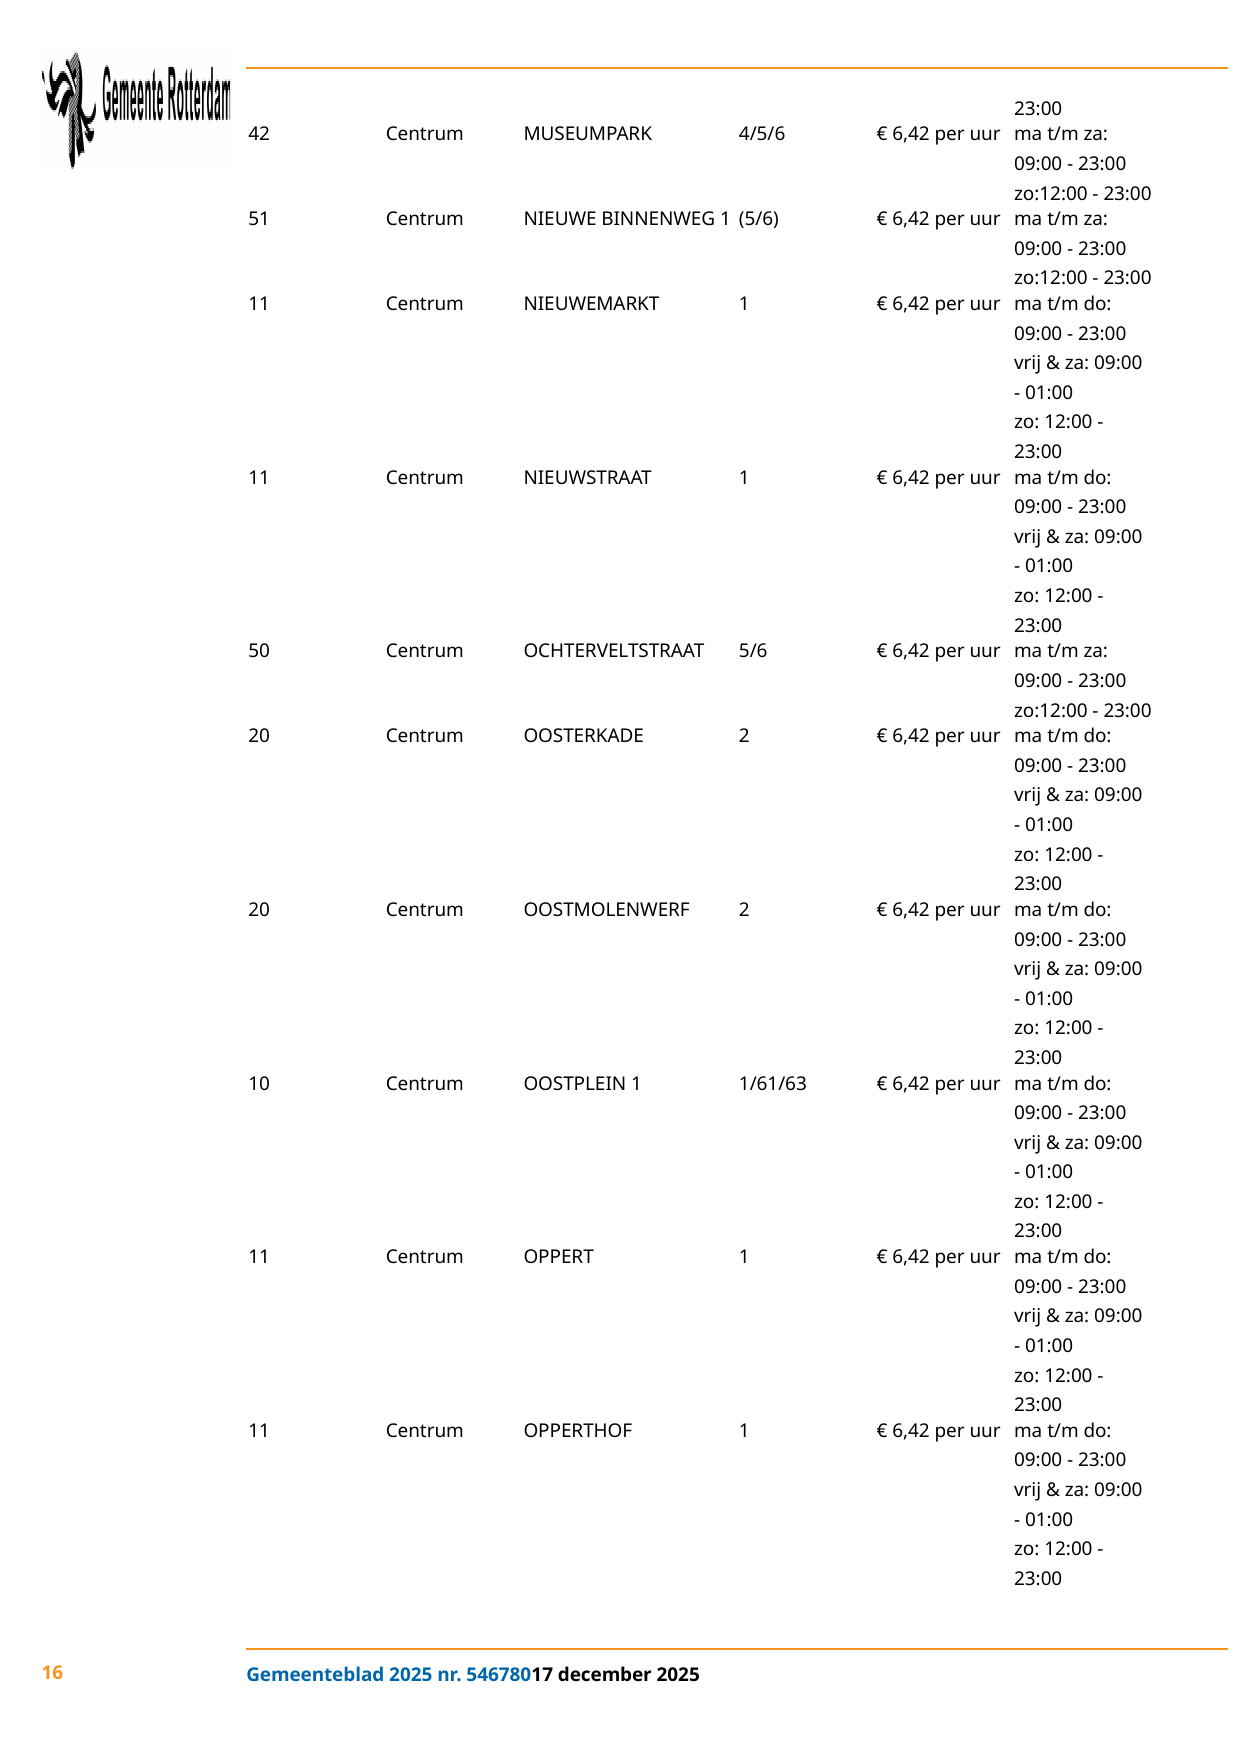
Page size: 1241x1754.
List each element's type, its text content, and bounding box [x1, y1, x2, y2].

table_cell NIEUWE BINNENWEG 1 [523, 205, 739, 290]
table_cell (5/6) [739, 205, 876, 290]
table_cell ma t/m do: 09:00 - 23:00 vrij & za: 09:00 - 01:00 zo: 12:00 - 23:00 [1014, 1070, 1152, 1243]
table_cell 20 [248, 723, 386, 896]
table_cell 20 [248, 896, 386, 1070]
table_cell € 6,42 per uur [876, 1070, 1014, 1243]
table_cell 51 [248, 205, 386, 290]
table_cell Centrum [386, 723, 523, 896]
table_cell 42 [248, 121, 386, 205]
picture [41, 47, 231, 172]
table_cell 1 [739, 290, 876, 464]
table_cell [739, 95, 876, 121]
table_cell € 6,42 per uur [876, 1417, 1014, 1591]
table_cell Centrum [386, 205, 523, 290]
table_cell 11 [248, 1244, 386, 1417]
table_cell 1 [739, 1244, 876, 1417]
table_cell ma t/m do: 09:00 - 23:00 vrij & za: 09:00 - 01:00 zo: 12:00 - 23:00 [1014, 896, 1152, 1070]
table_cell OPPERT [523, 1244, 739, 1417]
table_cell ma t/m do: 09:00 - 23:00 vrij & za: 09:00 - 01:00 zo: 12:00 - 23:00 [1014, 1244, 1152, 1417]
table_cell NIEUWEMARKT [523, 290, 739, 464]
table_cell 10 [248, 1070, 386, 1243]
table_cell - 23:00 [1014, 95, 1152, 121]
table_cell 2 [739, 896, 876, 1070]
table_cell 11 [248, 290, 386, 464]
table_cell ma t/m za: 09:00 - 23:00 zo:12:00 - 23:00 [1014, 121, 1152, 205]
table_cell ma t/m za: 09:00 - 23:00 zo:12:00 - 23:00 [1014, 205, 1152, 290]
table_cell ma t/m do: 09:00 - 23:00 vrij & za: 09:00 - 01:00 zo: 12:00 - 23:00 [1014, 1417, 1152, 1591]
table_cell OPPERTHOF [523, 1417, 739, 1591]
table_cell € 6,42 per uur [876, 896, 1014, 1070]
table_cell € 6,42 per uur [876, 205, 1014, 290]
table_cell [248, 95, 386, 121]
table_cell ma t/m do: 09:00 - 23:00 vrij & za: 09:00 - 01:00 zo: 12:00 - 23:00 [1014, 290, 1152, 464]
table_cell [386, 95, 523, 121]
table_cell 50 [248, 638, 386, 722]
table_cell 1 [739, 1417, 876, 1591]
table_cell MUSEUMPARK [523, 121, 739, 205]
table_cell Centrum [386, 290, 523, 464]
table_cell OOSTERKADE [523, 723, 739, 896]
table_cell Centrum [386, 1244, 523, 1417]
table_cell 11 [248, 464, 386, 638]
table_cell Centrum [386, 638, 523, 722]
table_cell ma t/m do: 09:00 - 23:00 vrij & za: 09:00 - 01:00 zo: 12:00 - 23:00 [1014, 464, 1152, 638]
table_cell 4/5/6 [739, 121, 876, 205]
table_cell Centrum [386, 464, 523, 638]
table_cell Centrum [386, 121, 523, 205]
table_cell 2 [739, 723, 876, 896]
table_cell € 6,42 per uur [876, 464, 1014, 638]
table_cell € 6,42 per uur [876, 290, 1014, 464]
table_cell 11 [248, 1417, 386, 1591]
table_cell € 6,42 per uur [876, 121, 1014, 205]
table_cell [523, 95, 739, 121]
table_cell 5/6 [739, 638, 876, 722]
table_cell € 6,42 per uur [876, 723, 1014, 896]
table_cell ma t/m za: 09:00 - 23:00 zo:12:00 - 23:00 [1014, 638, 1152, 722]
table_cell 1 [739, 464, 876, 638]
table_cell OOSTMOLENWERF [523, 896, 739, 1070]
table_cell NIEUWSTRAAT [523, 464, 739, 638]
table_cell Centrum [386, 896, 523, 1070]
table_cell Centrum [386, 1417, 523, 1591]
table_cell € 6,42 per uur [876, 1244, 1014, 1417]
table_cell 1/61/63 [739, 1070, 876, 1243]
table_cell OOSTPLEIN 1 [523, 1070, 739, 1243]
table_cell [876, 95, 1014, 121]
table_cell OCHTERVELTSTRAAT [523, 638, 739, 722]
table_cell € 6,42 per uur [876, 638, 1014, 722]
table_cell ma t/m do: 09:00 - 23:00 vrij & za: 09:00 - 01:00 zo: 12:00 - 23:00 [1014, 723, 1152, 896]
table_cell Centrum [386, 1070, 523, 1243]
